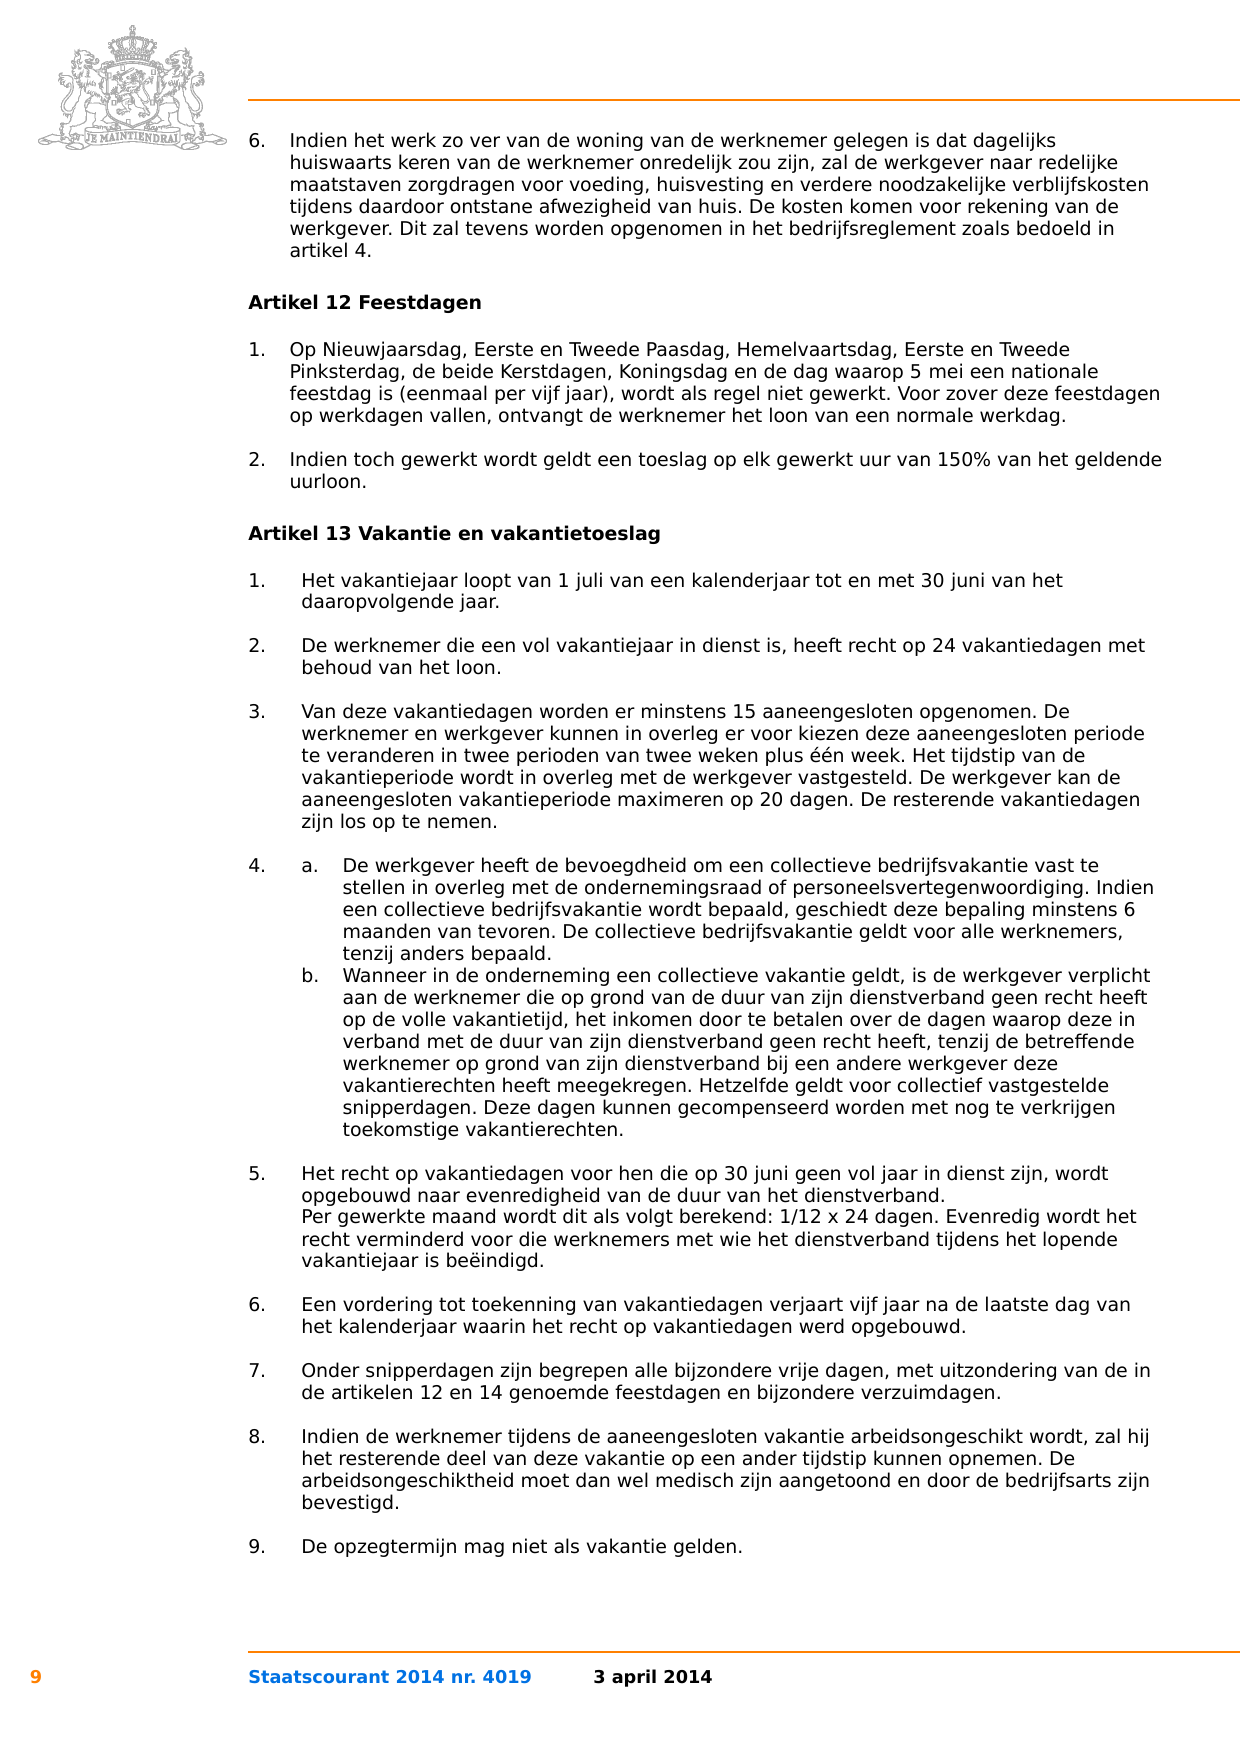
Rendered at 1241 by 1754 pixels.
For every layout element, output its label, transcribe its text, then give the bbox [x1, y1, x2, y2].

text 2. De werknemer die een vol vakantiejaar in dienst is, heeft recht op 24 vakantiedagen met behoud van het loon. [248, 635, 1163, 679]
text 6. Een vordering tot toekenning van vakantiedagen verjaart vijf jaar na de laatste dag van het kalenderjaar waarin het recht op vakantiedagen werd opgebouwd. [248, 1294, 1163, 1338]
text Per gewerkte maand wordt dit als volgt berekend: 1/12 x 24 dagen. Evenredig wordt het recht verminderd voor die werknemers met wie het dienstverband tijdens het lopende vakantiejaar is beëindigd. [301, 1206, 1163, 1272]
text 6. Indien het werk zo ver van de woning van de werknemer gelegen is dat dagelijks huiswaarts keren van de werknemer onredelijk zou zijn, zal de werkgever naar redelijke maatstaven zorgdragen voor voeding, huisvesting en verdere noodzakelijke verblijfskosten tijdens daardoor ontstane afwezigheid van huis. De kosten komen voor rekening van de werkgever. Dit zal tevens worden opgenomen in het bedrijfsreglement zoals bedoeld in artikel 4. [248, 130, 1163, 262]
text 8. Indien de werknemer tijdens de aaneengesloten vakantie arbeidsongeschikt wordt, zal hij het resterende deel van deze vakantie op een ander tijdstip kunnen opnemen. De arbeidsongeschiktheid moet dan wel medisch zijn aangetoond en door de bedrijfsarts zijn bevestigd. [248, 1426, 1163, 1514]
text 3. Van deze vakantiedagen worden er minstens 15 aaneengesloten opgenomen. De werknemer en werkgever kunnen in overleg er voor kiezen deze aaneengesloten periode te veranderen in twee perioden van twee weken plus één week. Het tijdstip van de vakantieperiode wordt in overleg met de werkgever vastgesteld. De werkgever kan de aaneengesloten vakantieperiode maximeren op 20 dagen. De resterende vakantiedagen zijn los op te nemen. [248, 701, 1163, 833]
text 5. Het recht op vakantiedagen voor hen die op 30 juni geen vol jaar in dienst zijn, wordt opgebouwd naar evenredigheid van de duur van het dienstverband. [248, 1162, 1163, 1206]
text 9. De opzegtermijn mag niet als vakantie gelden. [248, 1536, 1163, 1558]
subtitle Artikel 13 Vakantie en vakantietoeslag [248, 522, 1163, 544]
text 1. Op Nieuwjaarsdag, Eerste en Tweede Paasdag, Hemelvaartsdag, Eerste en Tweede Pinksterdag, de beide Kerstdagen, Koningsdag en de dag waarop 5 mei een nationale feestdag is (eenmaal per vijf jaar), wordt als regel niet gewerkt. Voor zover deze feestdagen op werkdagen vallen, ontvangt de werknemer het loon van een normale werkdag. [248, 339, 1163, 427]
text b. Wanneer in de onderneming een collectieve vakantie geldt, is de werkgever verplicht aan de werknemer die op grond van de duur van zijn dienstverband geen recht heeft op de volle vakantietijd, het inkomen door te betalen over de dagen waarop deze in verband met de duur van zijn dienstverband geen recht heeft, tenzij de betreffende werknemer op grond van zijn dienstverband bij een andere werkgever deze vakantierechten heeft meegekregen. Hetzelfde geldt voor collectief vastgestelde snipperdagen. Deze dagen kunnen gecompenseerd worden met nog te verkrijgen toekomstige vakantierechten. [301, 965, 1163, 1141]
subtitle Artikel 12 Feestdagen [248, 292, 1163, 314]
text 4. a. De werkgever heeft de bevoegdheid om een collectieve bedrijfsvakantie vast te stellen in overleg met de ondernemingsraad of personeelsvertegenwoordiging. Indien een collectieve bedrijfsvakantie wordt bepaald, geschiedt deze bepaling minstens 6 maanden van tevoren. De collectieve bedrijfsvakantie geldt voor alle werknemers, tenzij anders bepaald. [248, 855, 1163, 965]
picture [38, 25, 227, 150]
text 2. Indien toch gewerkt wordt geldt een toeslag op elk gewerkt uur van 150% van het geldende uurloon. [248, 448, 1163, 492]
text 7. Onder snipperdagen zijn begrepen alle bijzondere vrije dagen, met uitzondering van de in de artikelen 12 en 14 genoemde feestdagen en bijzondere verzuimdagen. [248, 1360, 1163, 1404]
text 1. Het vakantiejaar loopt van 1 juli van een kalenderjaar tot en met 30 juni van het daaropvolgende jaar. [248, 569, 1163, 613]
